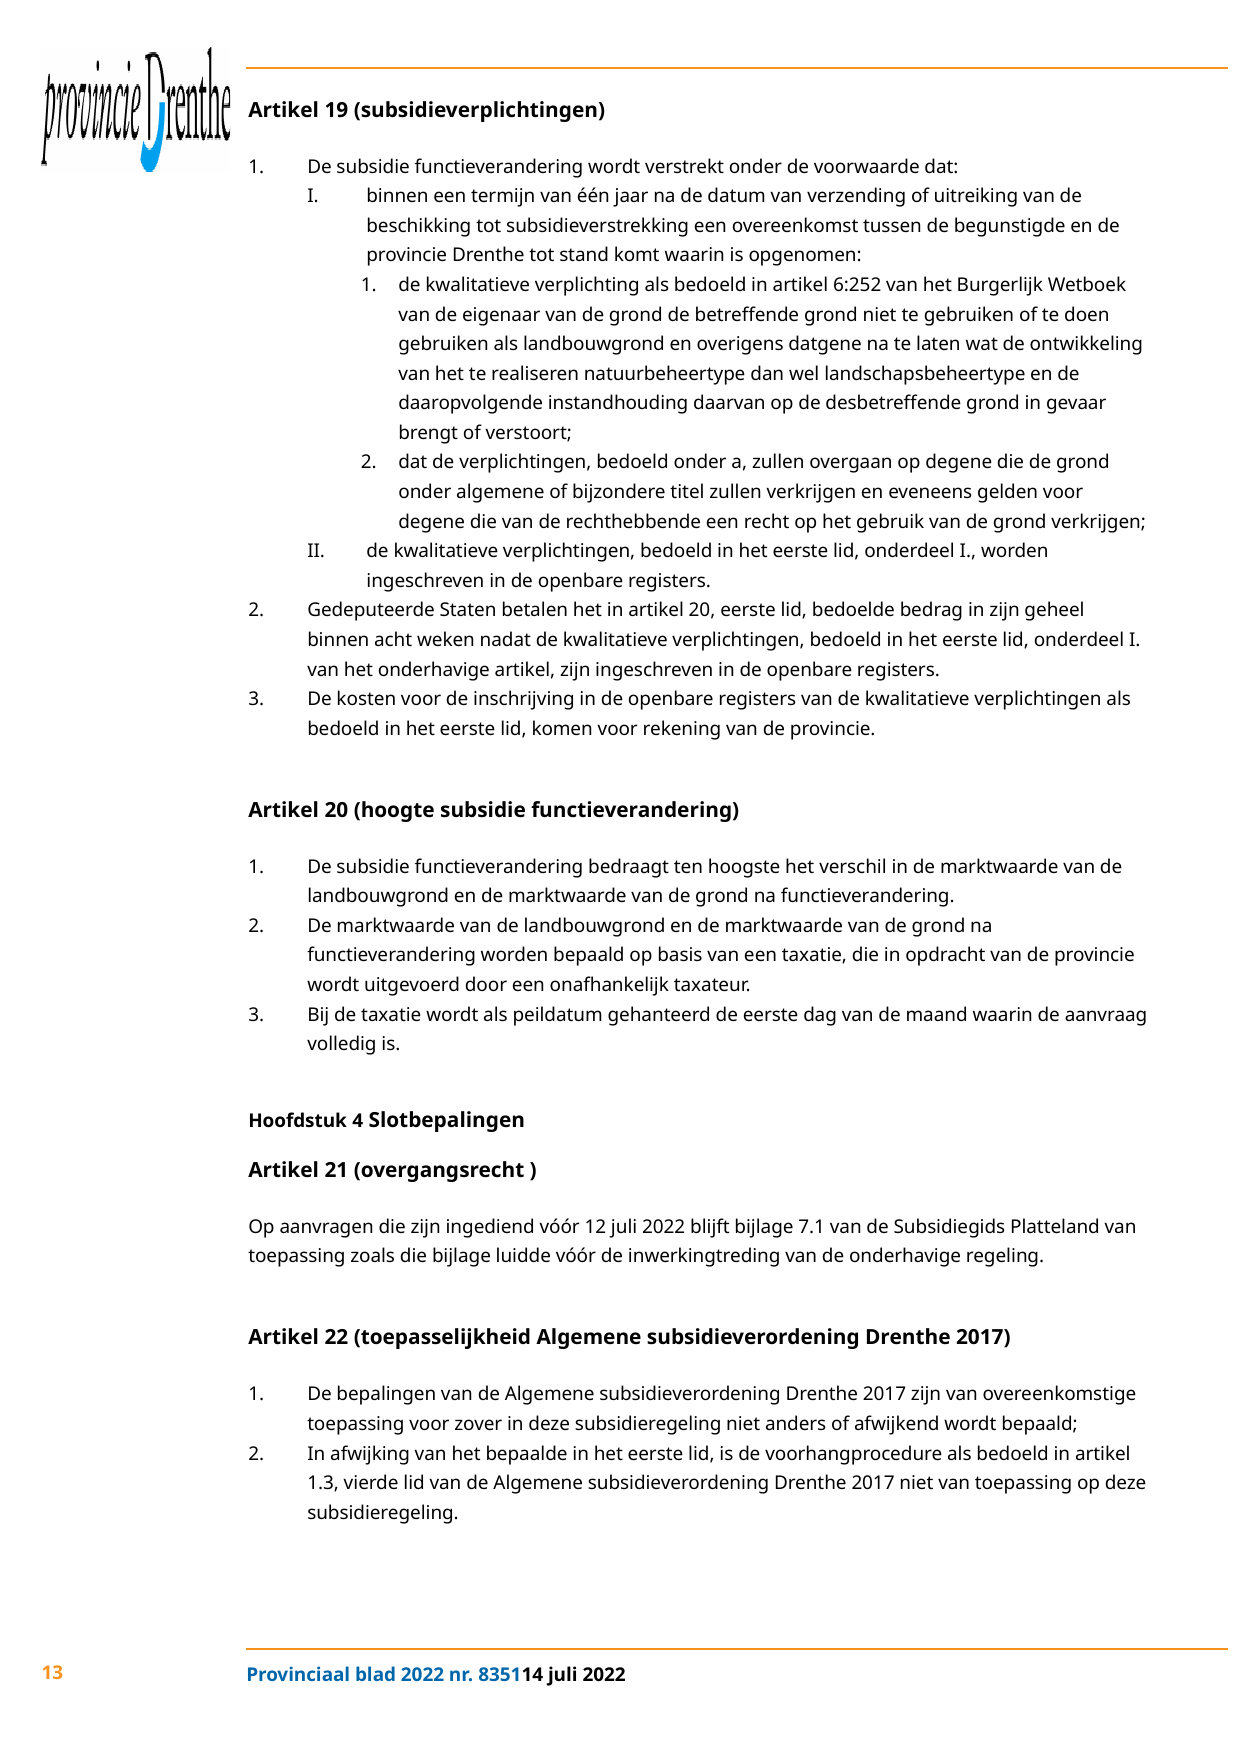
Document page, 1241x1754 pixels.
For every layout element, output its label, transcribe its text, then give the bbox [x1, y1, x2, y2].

list de kwalitatieve verplichtingen, bedoeld in het eerste lid, onderdeel I., worden ingeschreven in de openbare registers. [307, 537, 1152, 593]
list dat de verplichtingen, bedoeld onder a, zullen overgaan op degene die de grond onder algemene of bijzondere titel zullen verkrijgen en eveneens gelden voor degene die van de rechthebbende een recht op het gebruik van de grond verkrijgen; [361, 449, 1152, 533]
list de kwalitatieve verplichting als bedoeld in artikel 6:252 van het Burgerlijk Wetboek van de eigenaar van de grond de betreffende grond niet te gebruiken of te doen gebruiken als landbouwgrond en overigens datgene na te laten wat de ontwikkeling van het te realiseren natuurbeheertype dan wel landschapsbeheertype en de daaropvolgende instandhouding daarvan op de desbetreffende grond in gevaar brengt of verstoort; [361, 271, 1152, 445]
list Bij de taxatie wordt als peildatum gehanteerd de eerste dag van de maand waarin de aanvraag volledig is. [248, 1001, 1152, 1056]
list De marktwaarde van de landbouwgrond en de marktwaarde van de grond na functieverandering worden bepaald op basis van een taxatie, die in opdracht van de provincie wordt uitgevoerd door een onafhankelijk taxateur. [248, 912, 1152, 997]
list De bepalingen van de Algemene subsidieverordening Drenthe 2017 zijn van overeenkomstige toepassing voor zover in deze subsidieregeling niet anders of afwijkend wordt bepaald; [248, 1381, 1152, 1436]
text Artikel 21 (overgangsrecht ) [248, 1155, 1152, 1183]
list De subsidie functieverandering bedraagt ten hoogste het verschil in de marktwaarde van de landbouwgrond en de marktwaarde van de grond na functieverandering. [248, 853, 1152, 908]
text Artikel 22 (toepasselijkheid Algemene subsidieverordening Drenthe 2017) [248, 1322, 1152, 1351]
list binnen een termijn van één jaar na de datum van verzending of uitreiking van de beschikking tot subsidieverstrekking een overeenkomst tussen de begunstigde en de provincie Drenthe tot stand komt waarin is opgenomen: [307, 182, 1152, 267]
text Artikel 20 (hoogte subsidie functieverandering) [248, 795, 1152, 823]
list In afwijking van het bepaalde in het eerste lid, is de voorhangprocedure als bedoeld in artikel 1.3, vierde lid van de Algemene subsidieverordening Drenthe 2017 niet van toepassing op deze subsidieregeling. [248, 1440, 1152, 1524]
text Artikel 19 (subsidieverplichtingen) [248, 95, 1152, 123]
list De subsidie functieverandering wordt verstrekt onder de voorwaarde dat: [248, 153, 1152, 178]
list De kosten voor de inschrijving in de openbare registers van de kwalitatieve verplichtingen als bedoeld in het eerste lid, komen voor rekening van de provincie. [248, 685, 1152, 741]
text Op aanvragen die zijn ingediend vóór 12 juli 2022 blijft bijlage 7.1 van de Subsidiegids Platteland van toepassing zoals die bijlage luidde vóór de inwerkingtreding van de onderhavige regeling. [248, 1213, 1152, 1268]
picture [41, 47, 231, 172]
text Hoofdstuk 4 Slotbepalingen [248, 1106, 1152, 1134]
list Gedeputeerde Staten betalen het in artikel 20, eerste lid, bedoelde bedrag in zijn geheel binnen acht weken nadat de kwalitatieve verplichtingen, bedoeld in het eerste lid, onderdeel I. van het onderhavige artikel, zijn ingeschreven in de openbare registers. [248, 597, 1152, 681]
